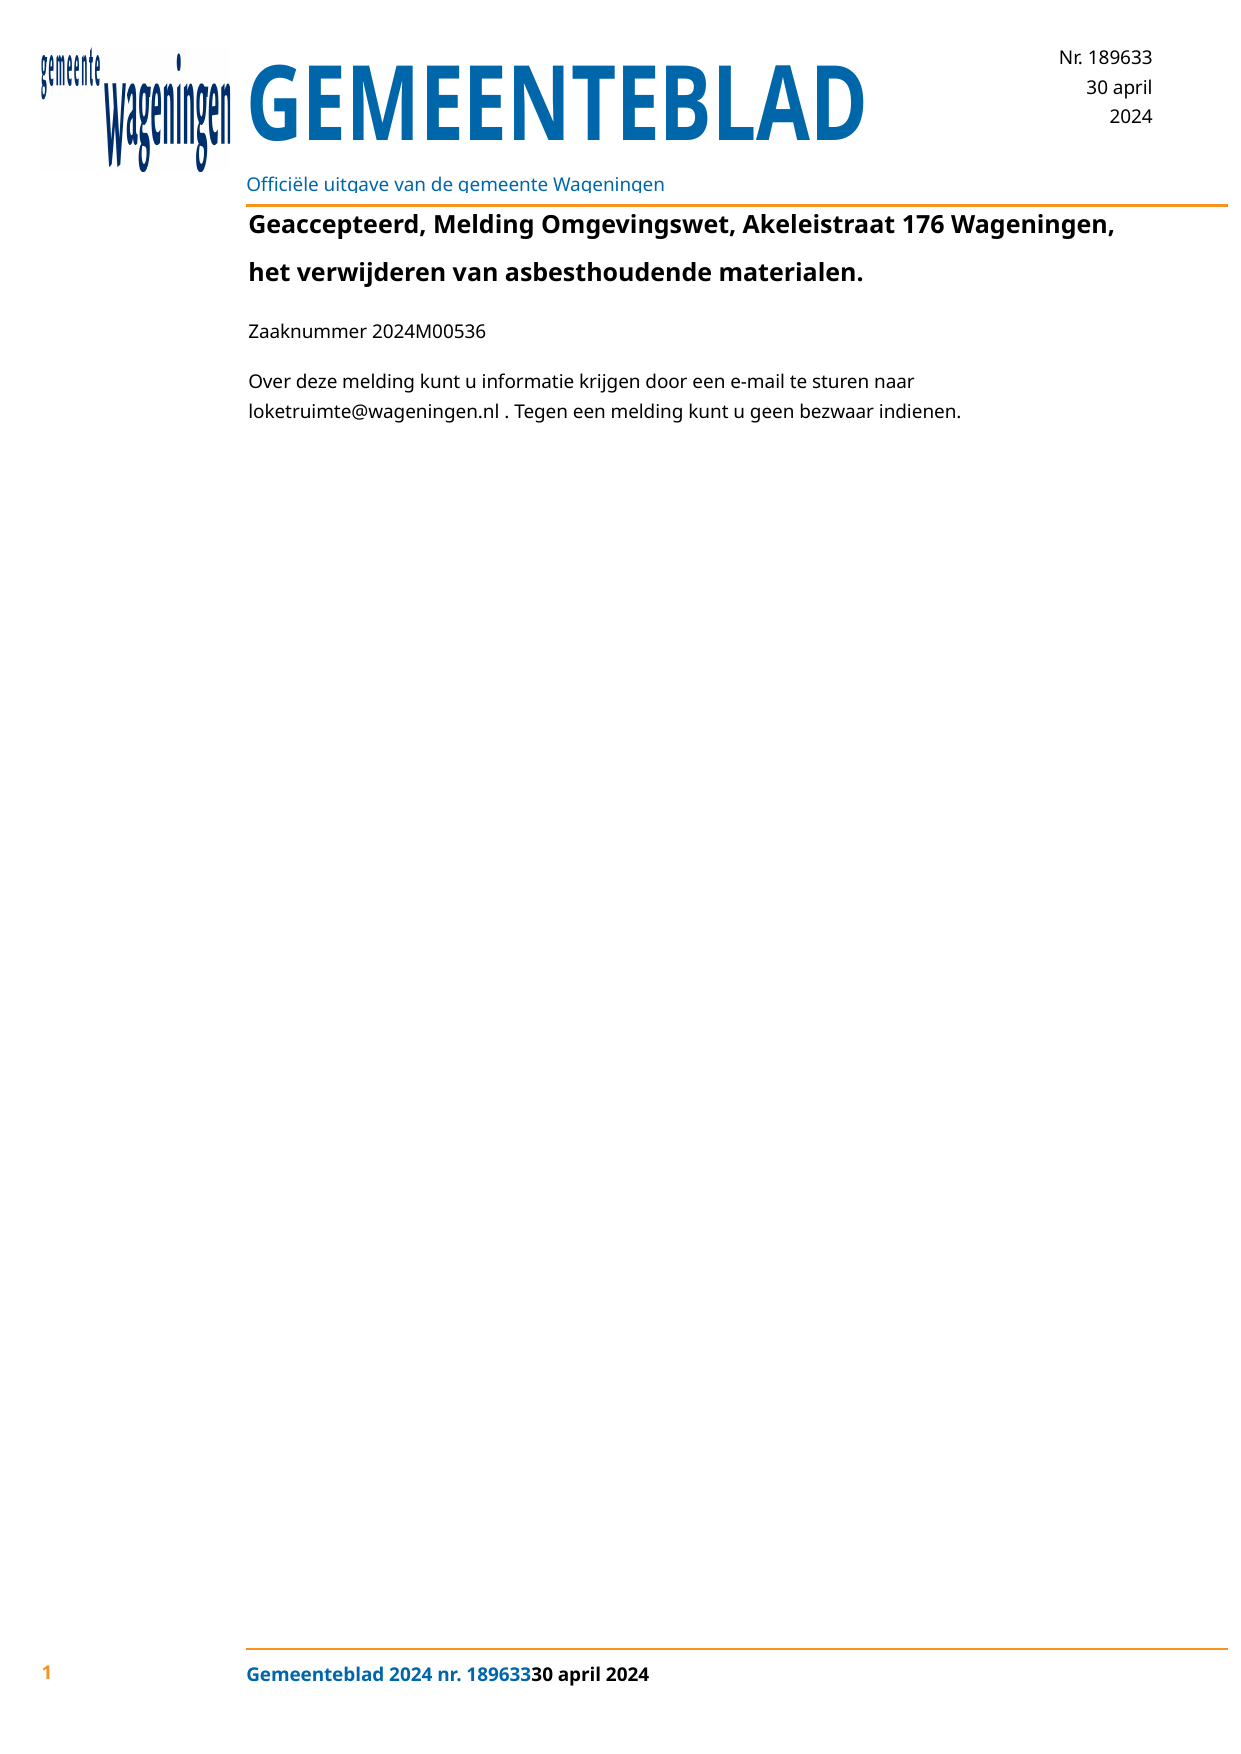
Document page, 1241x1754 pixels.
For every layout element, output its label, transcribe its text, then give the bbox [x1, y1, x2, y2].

text Over deze melding kunt u informatie krijgen door een e-mail te sturen naar loketruimte@wageningen.nl . Tegen een melding kunt u geen bezwaar indienen. [248, 368, 1152, 424]
picture [41, 47, 231, 172]
text Zaaknummer 2024M00536 [248, 318, 1152, 344]
text Geaccepteerd, Melding Omgevingswet, Akeleistraat 176 Wageningen, het verwijderen van asbesthoudende materialen. [248, 207, 1152, 288]
